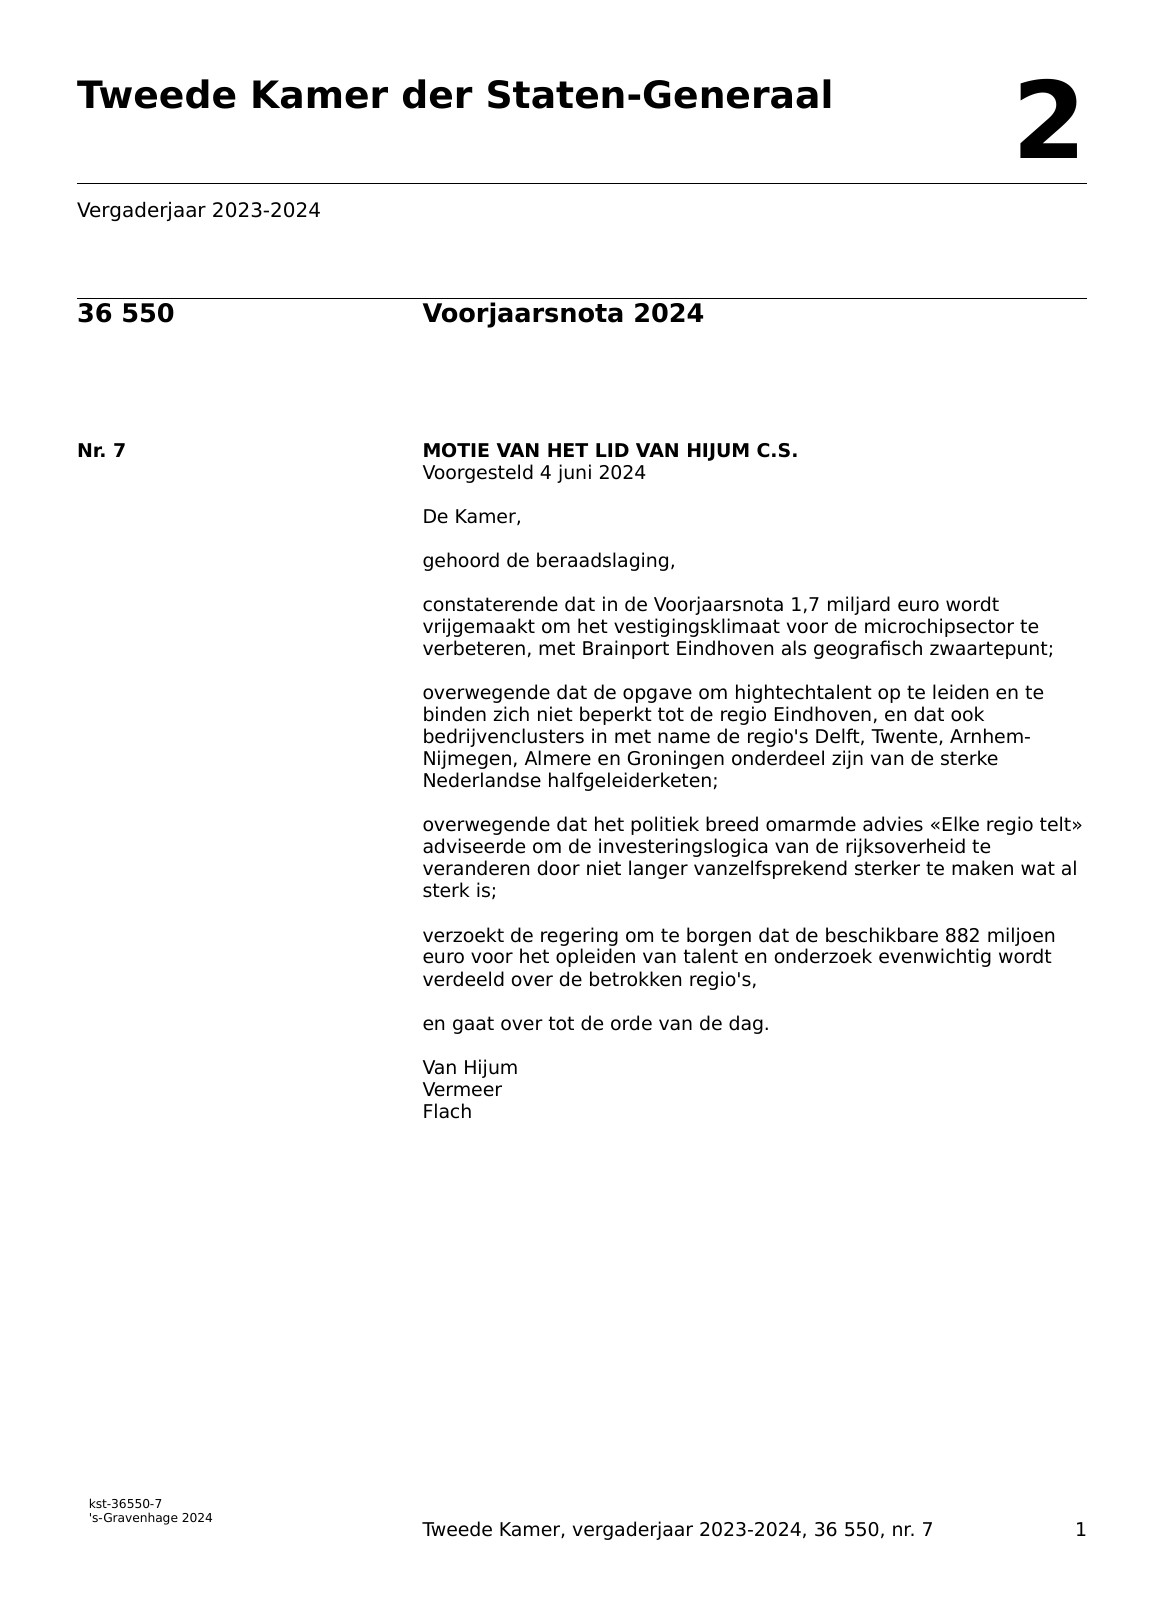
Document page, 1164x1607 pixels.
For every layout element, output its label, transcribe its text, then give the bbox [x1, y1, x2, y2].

text Van Hijum [422, 1057, 1087, 1079]
text Vermeer [422, 1079, 1087, 1101]
table_header 2 [886, 59, 1087, 183]
text Flach [422, 1101, 1087, 1123]
subtitle 36 550 Voorjaarsnota 2024 [77, 299, 1087, 329]
text kst-36550-7 [88, 1497, 323, 1511]
text 's-Gravenhage 2024 [88, 1511, 323, 1525]
text gehoord de beraadslaging, [422, 550, 1087, 572]
text constaterende dat in de Voorjaarsnota 1,7 miljard euro wordt vrijgemaakt om het vestigingsklimaat voor de microchipsector te verbeteren, met Brainport Eindhoven als geografisch zwaartepunt; [422, 594, 1087, 660]
text overwegende dat het politiek breed omarmde advies «Elke regio telt» adviseerde om de investeringslogica van de rijksoverheid te veranderen door niet langer vanzelfsprekend sterker te maken wat al sterk is; [422, 814, 1087, 902]
table_header Tweede Kamer der Staten-Generaal [77, 59, 886, 183]
text verzoekt de regering om te borgen dat de beschikbare 882 miljoen euro voor het opleiden van talent en onderzoek evenwichtig wordt verdeeld over de betrokken regio's, [422, 924, 1087, 990]
text overwegende dat de opgave om hightechtalent op te leiden en te binden zich niet beperkt tot de regio Eindhoven, en dat ook bedrijvenclusters in met name de regio's Delft, Twente, Arnhem-Nijmegen, Almere en Groningen onderdeel zijn van de sterke Nederlandse halfgeleiderketen; [422, 682, 1087, 792]
subtitle Nr. 7 MOTIE VAN HET LID VAN HIJUM C.S. [77, 440, 1087, 462]
text De Kamer, [422, 506, 1087, 528]
table_cell Vergaderjaar 2023-2024 [77, 184, 1087, 298]
text Voorgesteld 4 juni 2024 [422, 462, 1087, 484]
text en gaat over tot de orde van de dag. [422, 1013, 1087, 1034]
